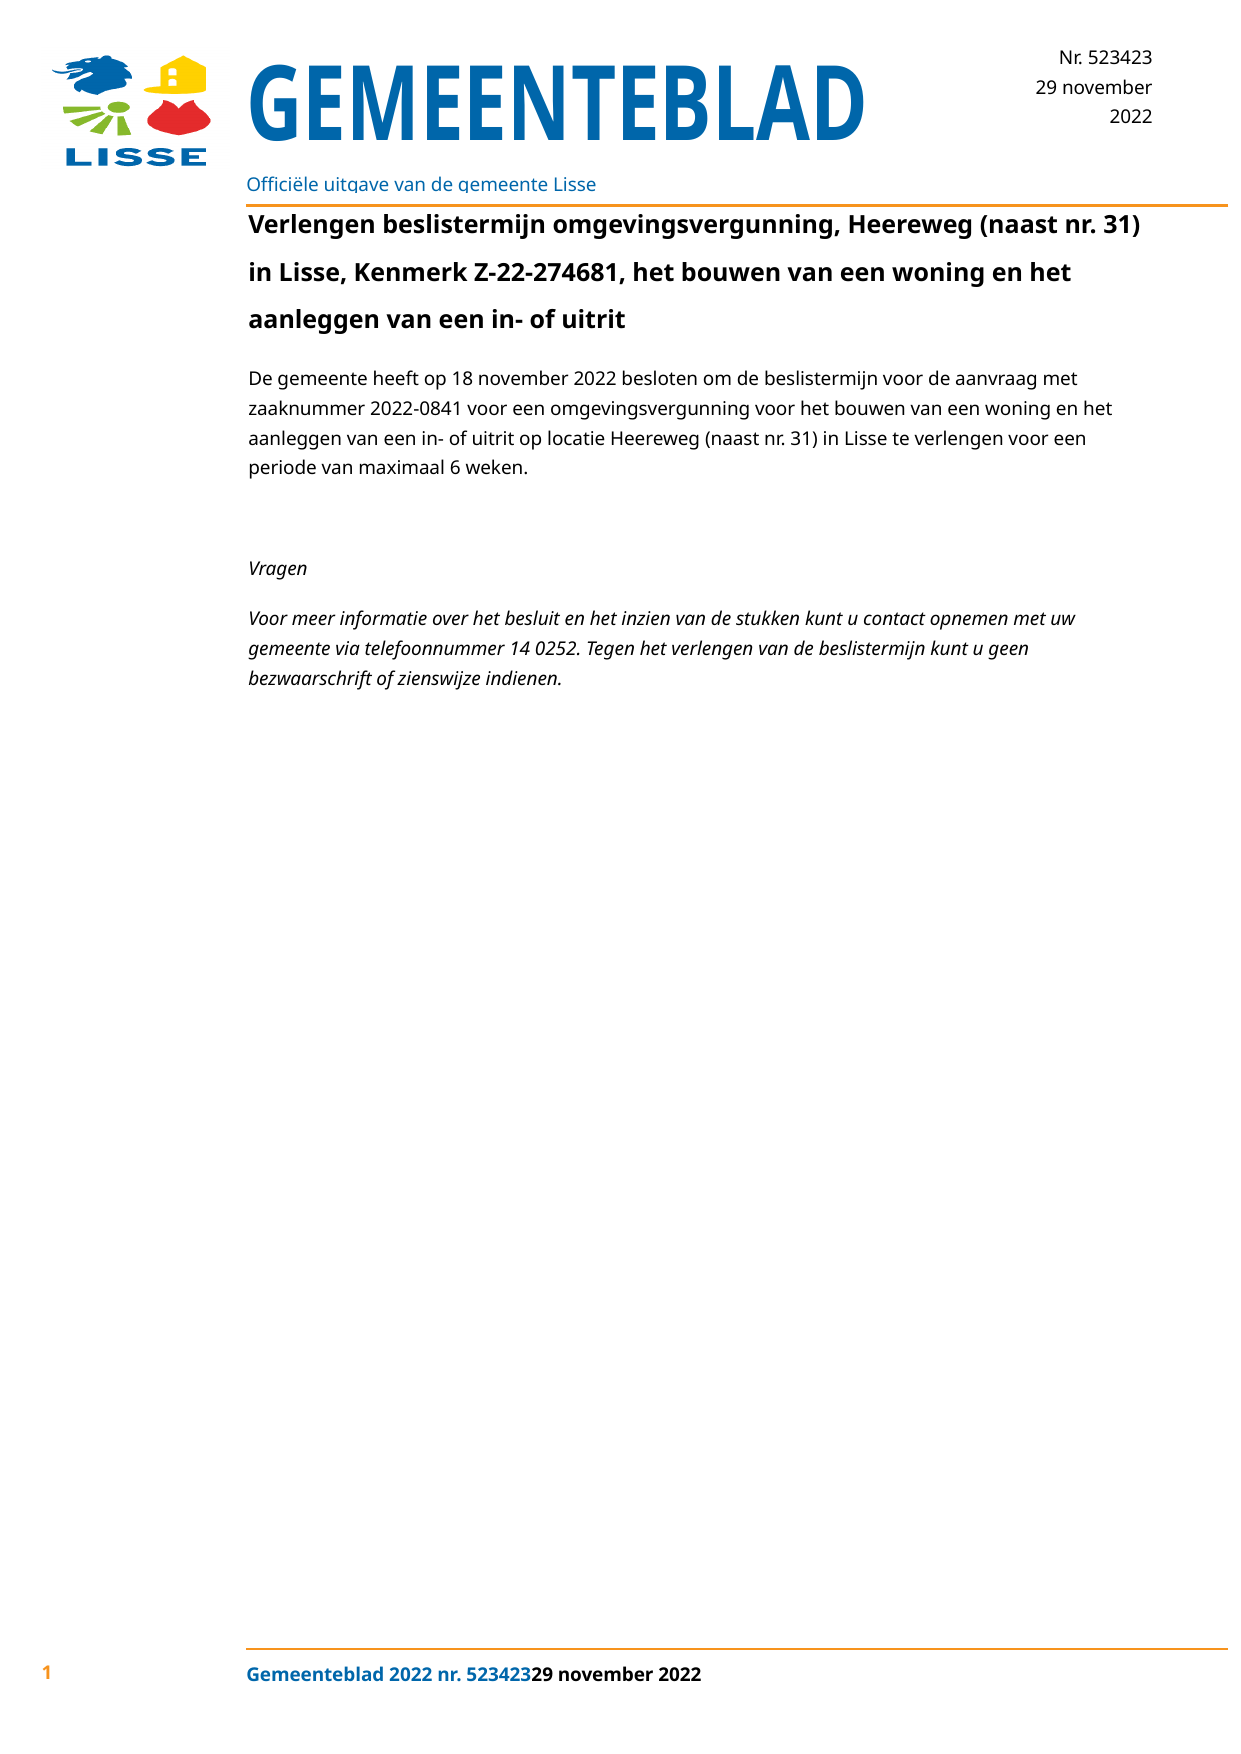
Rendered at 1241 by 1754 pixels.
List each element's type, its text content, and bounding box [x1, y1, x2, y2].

text Voor meer informatie over het besluit en het inzien van de stukken kunt u contact opnemen met uw gemeente via telefoonnummer 14 0252. Tegen het verlengen van de beslistermijn kunt u geen bezwaarschrift of zienswijze indienen. [248, 606, 1152, 690]
picture [41, 47, 231, 172]
text De gemeente heeft op 18 november 2022 besloten om de beslistermijn voor de aanvraag met zaaknummer 2022-0841 voor een omgevingsvergunning voor het bouwen van een woning en het aanleggen van een in- of uitrit op locatie Heereweg (naast nr. 31) in Lisse te verlengen voor een periode van maximaal 6 weken. [248, 366, 1152, 480]
text Vragen [248, 555, 1152, 581]
text Verlengen beslistermijn omgevingsvergunning, Heereweg (naast nr. 31) in Lisse, Kenmerk Z-22-274681, het bouwen van een woning en het aanleggen van een in- of uitrit [248, 207, 1152, 336]
